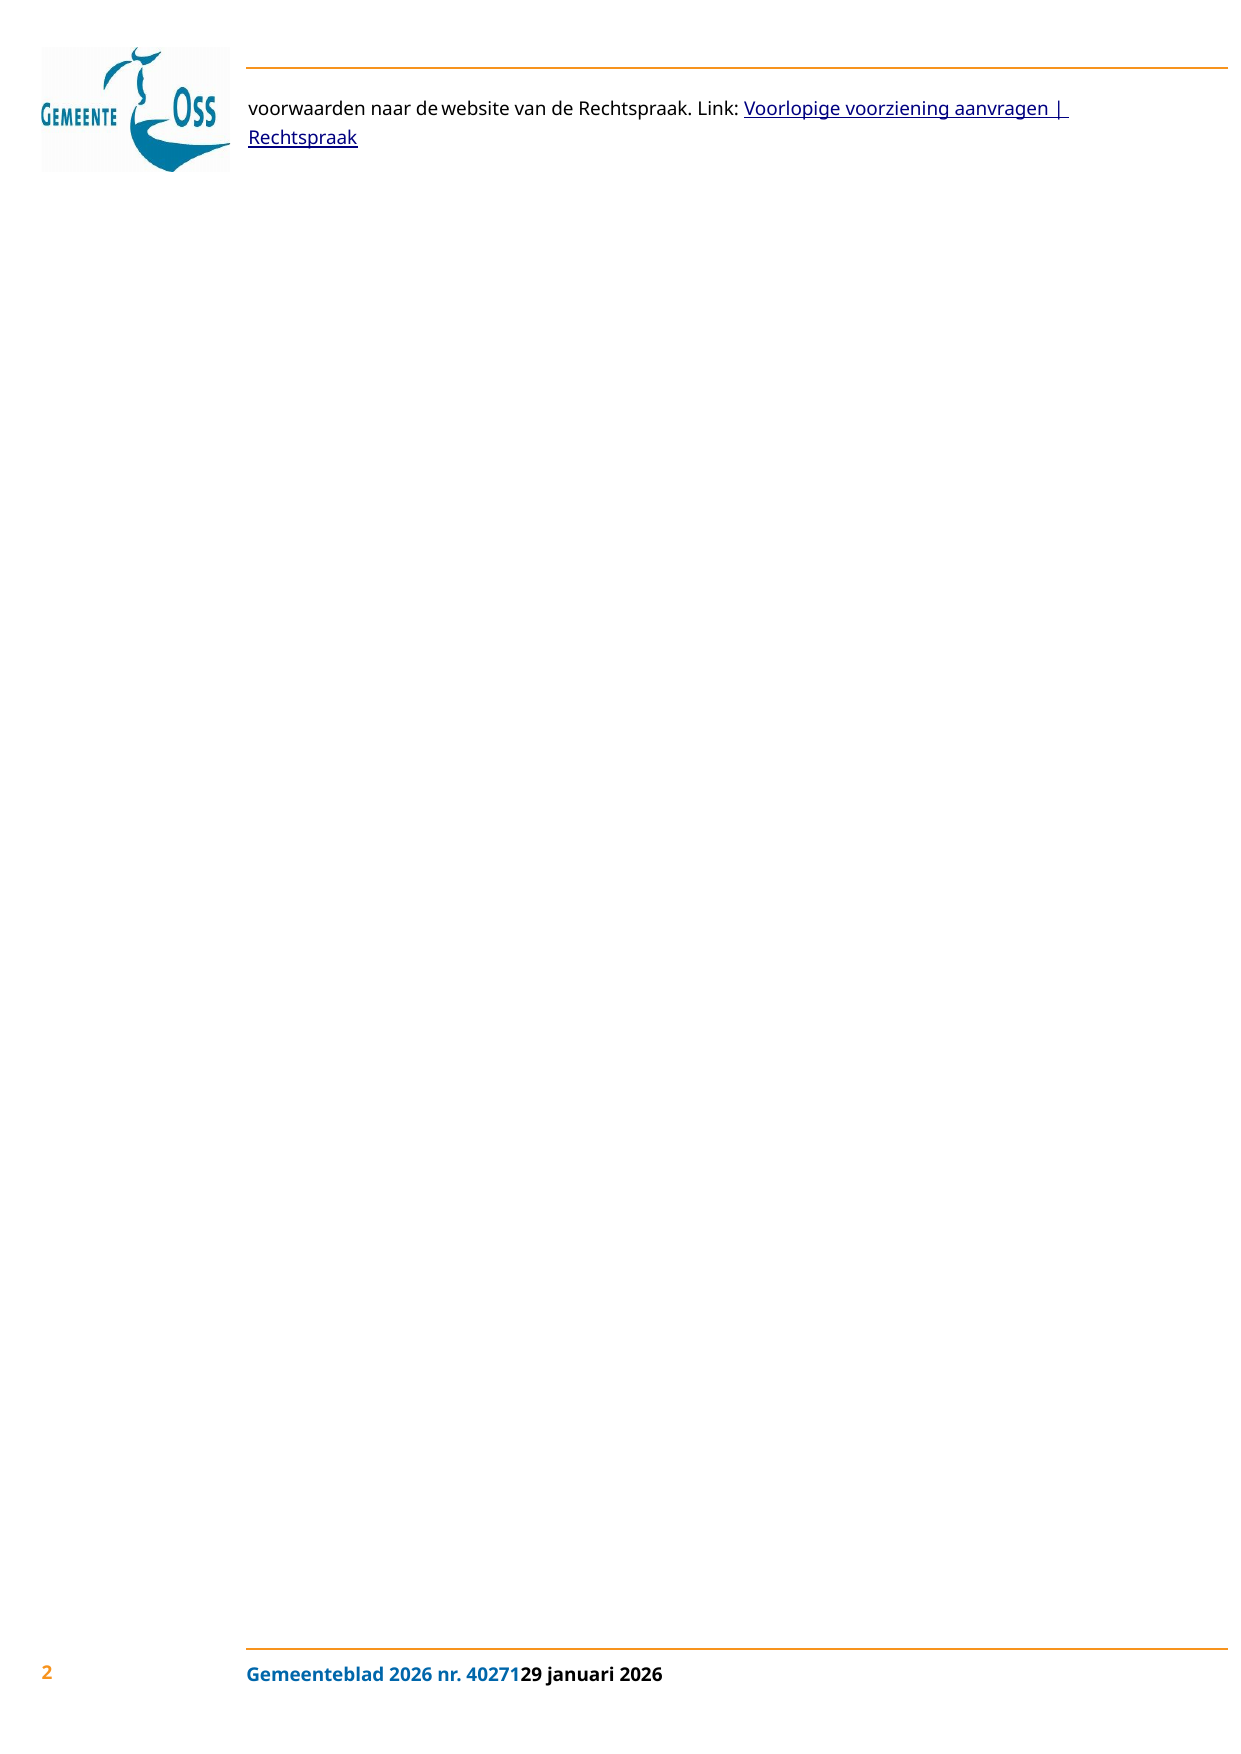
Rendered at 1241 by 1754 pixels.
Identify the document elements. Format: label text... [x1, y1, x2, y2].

text voorwaarden naar de website van de Rechtspraak. Link: Voorlopige voorziening aanvragen | Rechtspraak [248, 95, 1152, 150]
picture [41, 47, 231, 172]
